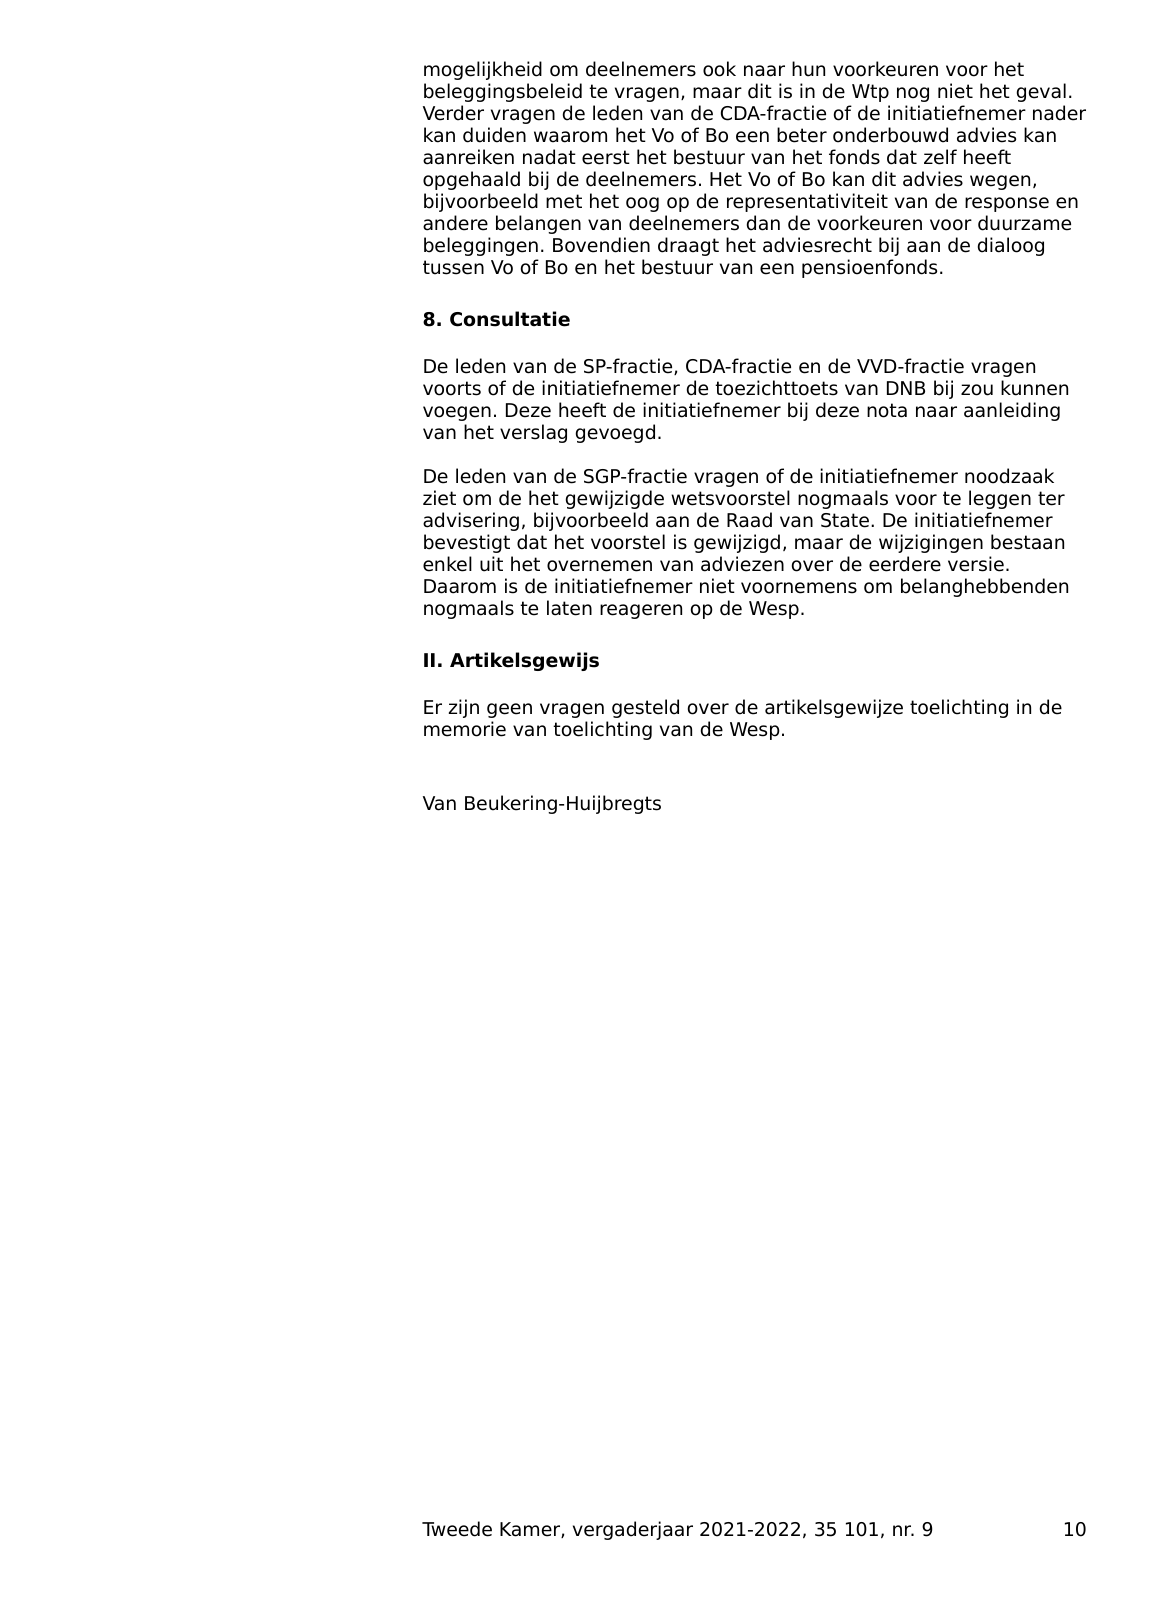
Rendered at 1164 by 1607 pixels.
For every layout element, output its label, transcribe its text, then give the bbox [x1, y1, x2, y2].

text Van Beukering-Huijbregts [422, 771, 1087, 815]
text De leden van de SP-fractie, CDA-fractie en de VVD-fractie vragen voorts of de initiatiefnemer de toezichttoets van DNB bij zou kunnen voegen. Deze heeft de initiatiefnemer bij deze nota naar aanleiding van het verslag gevoegd. [422, 356, 1087, 444]
subtitle 8. Consultatie [422, 309, 1087, 331]
subtitle II. Artikelsgewijs [422, 650, 1087, 672]
text De leden van de SGP-fractie vragen of de initiatiefnemer noodzaak ziet om de het gewijzigde wetsvoorstel nogmaals voor te leggen ter advisering, bijvoorbeeld aan de Raad van State. De initiatiefnemer bevestigt dat het voorstel is gewijzigd, maar de wijzigingen bestaan enkel uit het overnemen van adviezen over de eerdere versie. Daarom is de initiatiefnemer niet voornemens om belanghebbenden nogmaals te laten reageren op de Wesp. [422, 466, 1087, 620]
text Er zijn geen vragen gesteld over de artikelsgewijze toelichting in de memorie van toelichting van de Wesp. [422, 697, 1087, 741]
text mogelijkheid om deelnemers ook naar hun voorkeuren voor het beleggingsbeleid te vragen, maar dit is in de Wtp nog niet het geval. Verder vragen de leden van de CDA-fractie of de initiatiefnemer nader kan duiden waarom het Vo of Bo een beter onderbouwd advies kan aanreiken nadat eerst het bestuur van het fonds dat zelf heeft opgehaald bij de deelnemers. Het Vo of Bo kan dit advies wegen, bijvoorbeeld met het oog op de representativiteit van de response en andere belangen van deelnemers dan de voorkeuren voor duurzame beleggingen. Bovendien draagt het adviesrecht bij aan de dialoog tussen Vo of Bo en het bestuur van een pensioenfonds. [422, 59, 1087, 279]
